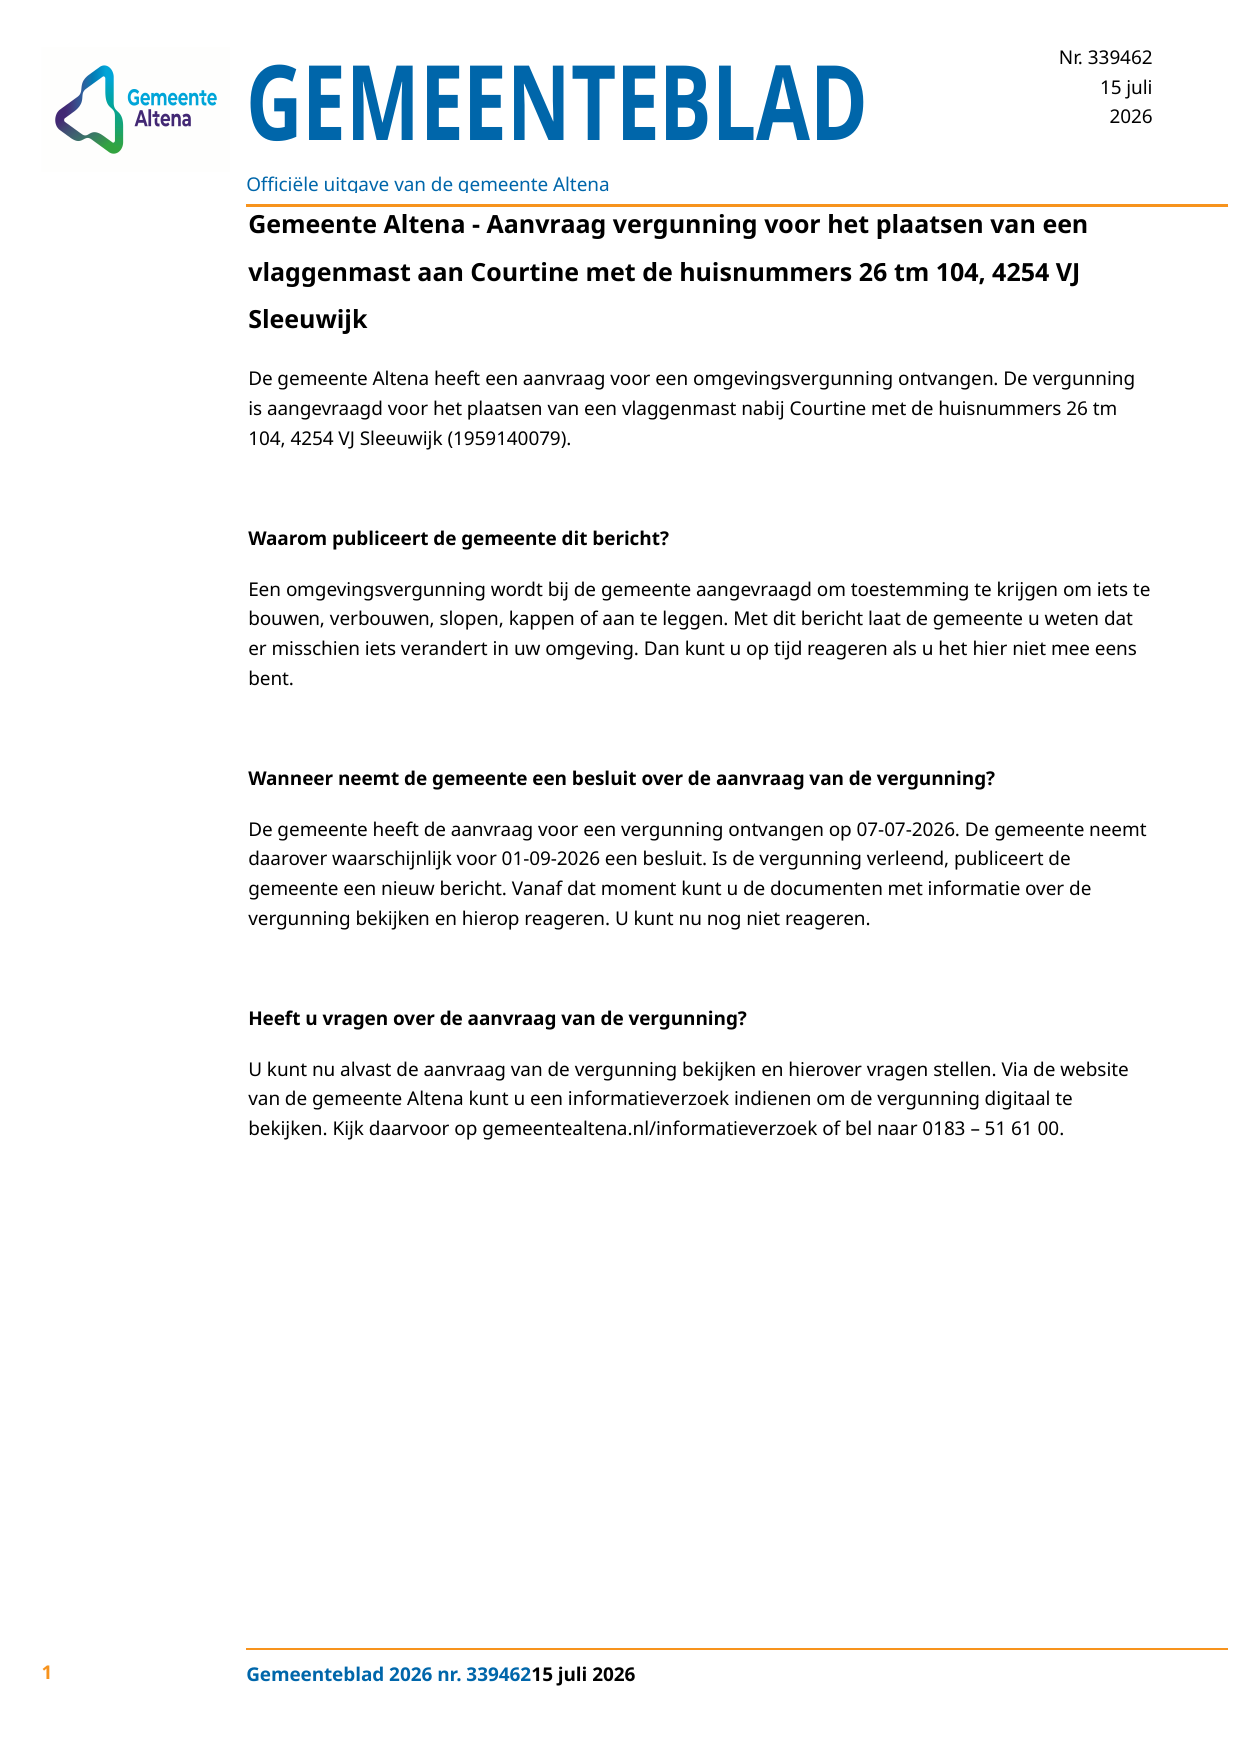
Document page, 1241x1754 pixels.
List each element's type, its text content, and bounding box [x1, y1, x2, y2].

text De gemeente Altena heeft een aanvraag voor een omgevingsvergunning ontvangen. De vergunning is aangevraagd voor het plaatsen van een vlaggenmast nabij Courtine met de huisnummers 26 tm 104, 4254 VJ Sleeuwijk (1959140079). [248, 366, 1152, 450]
text U kunt nu alvast de aanvraag van de vergunning bekijken en hierover vragen stellen. Via de website van de gemeente Altena kunt u een informatieverzoek indienen om de vergunning digitaal te bekijken. Kijk daarvoor op gemeentealtena.nl/informatieverzoek of bel naar 0183 – 51 61 00. [248, 1056, 1152, 1141]
text Gemeente Altena - Aanvraag vergunning voor het plaatsen van een vlaggenmast aan Courtine met de huisnummers 26 tm 104, 4254 VJ Sleeuwijk [248, 207, 1152, 336]
picture [41, 47, 231, 172]
text Een omgevingsvergunning wordt bij de gemeente aangevraagd om toestemming te krijgen om iets te bouwen, verbouwen, slopen, kappen of aan te leggen. Met dit bericht laat de gemeente u weten dat er misschien iets verandert in uw omgeving. Dan kunt u op tijd reageren als u het hier niet mee eens bent. [248, 576, 1152, 690]
text De gemeente heeft de aanvraag voor een vergunning ontvangen op 07-07-2026. De gemeente neemt daarover waarschijnlijk voor 01-09-2026 een besluit. Is de vergunning verleend, publiceert de gemeente een nieuw bericht. Vanaf dat moment kunt u de documenten met informatie over de vergunning bekijken en hierop reageren. U kunt nu nog niet reageren. [248, 816, 1152, 930]
text Waarom publiceert de gemeente dit bericht? [248, 526, 1152, 551]
text Heeft u vragen over de aanvraag van de vergunning? [248, 1006, 1152, 1031]
text Wanneer neemt de gemeente een besluit over de aanvraag van de vergunning? [248, 766, 1152, 791]
